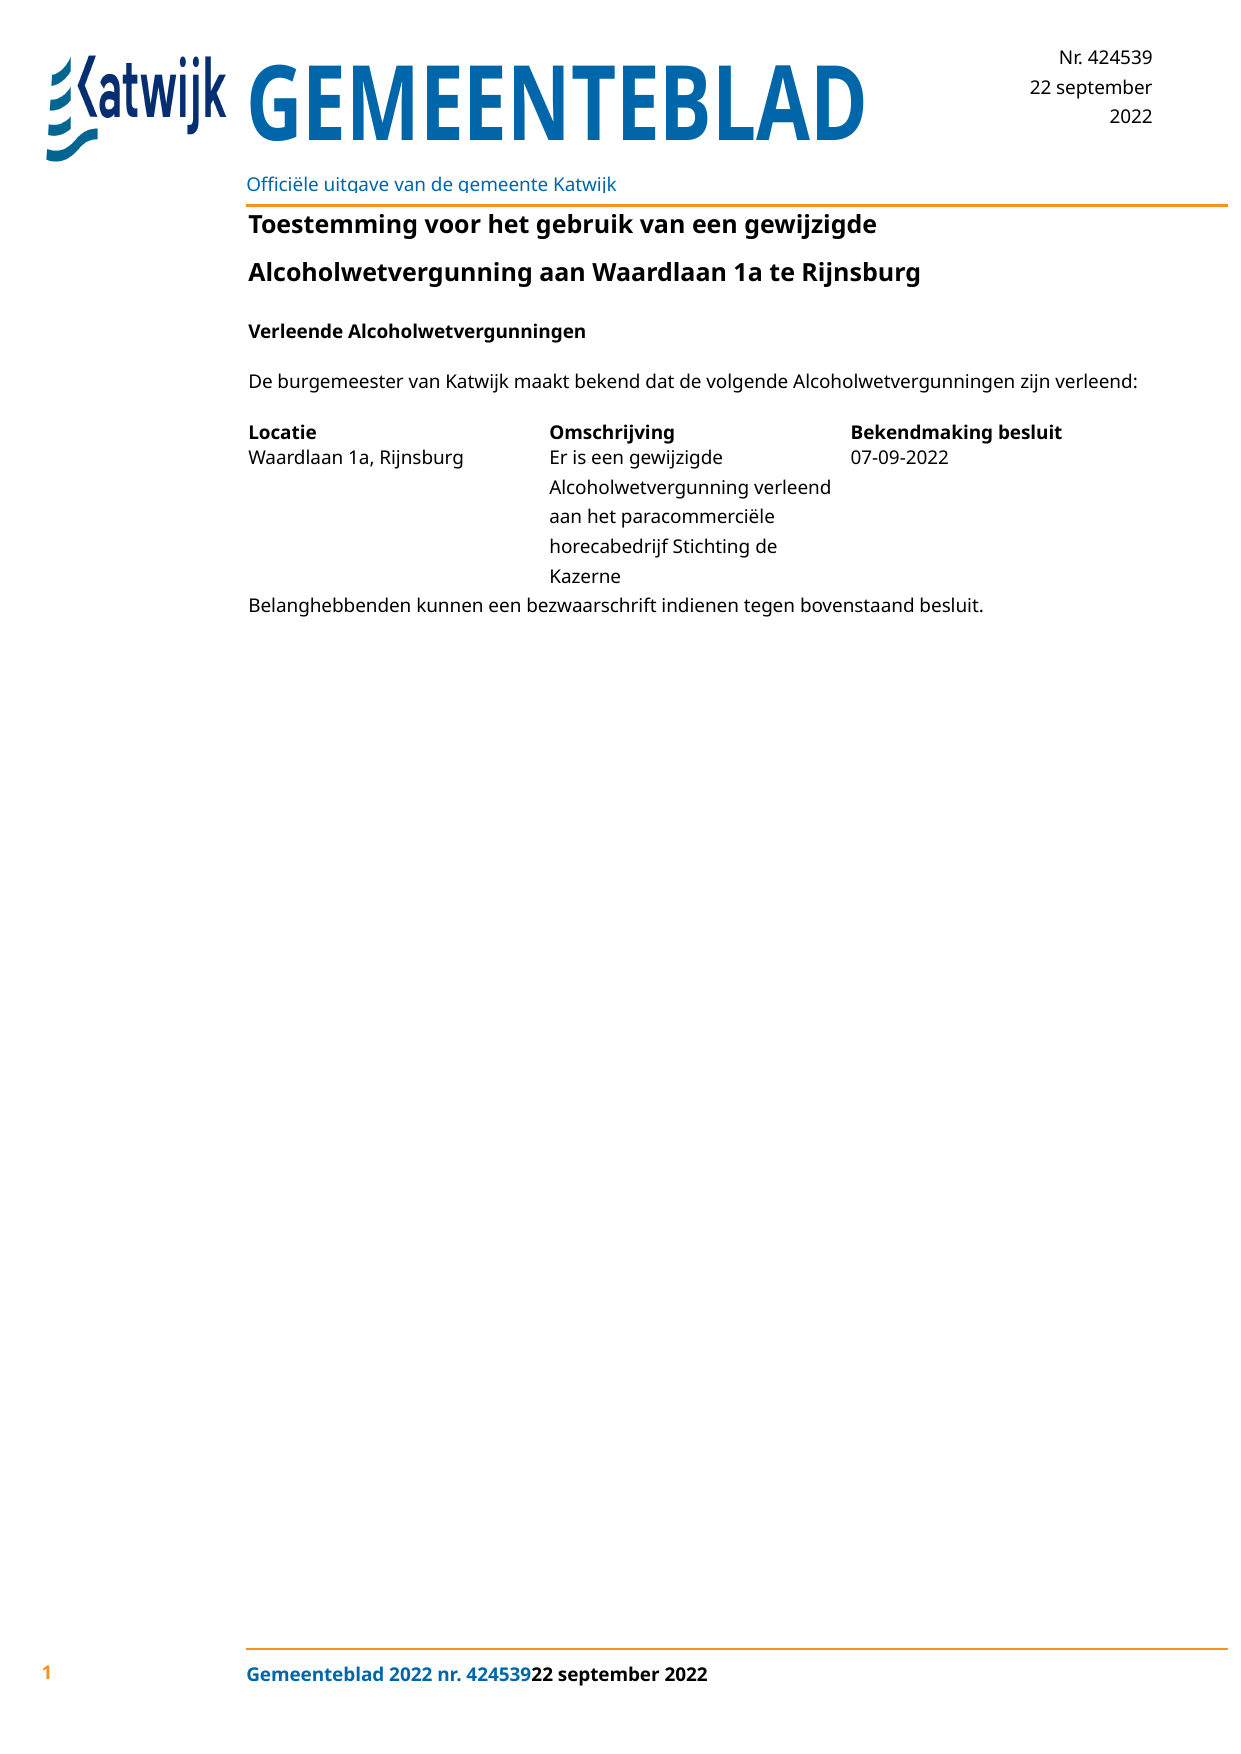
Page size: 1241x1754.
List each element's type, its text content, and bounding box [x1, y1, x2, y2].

table_header Bekendmaking besluit [850, 419, 1152, 444]
table_header Omschrijving [549, 419, 850, 444]
text De burgemeester van Katwijk maakt bekend dat de volgende Alcoholwetvergunningen zijn verleend: [248, 368, 1152, 394]
table_cell Waardlaan 1a, Rijnsburg [248, 445, 549, 589]
text Verleende Alcoholwetvergunningen [248, 318, 1152, 344]
picture [41, 47, 231, 172]
table_cell Er is een gewijzigde Alcoholwetvergunning verleend aan het paracommerciële horecabedrijf Stichting de Kazerne [549, 445, 850, 589]
table_cell 07-09-2022 [850, 445, 1152, 589]
text Toestemming voor het gebruik van een gewijzigde Alcoholwetvergunning aan Waardlaan 1a te Rijnsburg [248, 207, 1152, 288]
table_header Locatie [248, 419, 549, 444]
text Belanghebbenden kunnen een bezwaarschrift indienen tegen bovenstaand besluit. [248, 592, 1152, 618]
